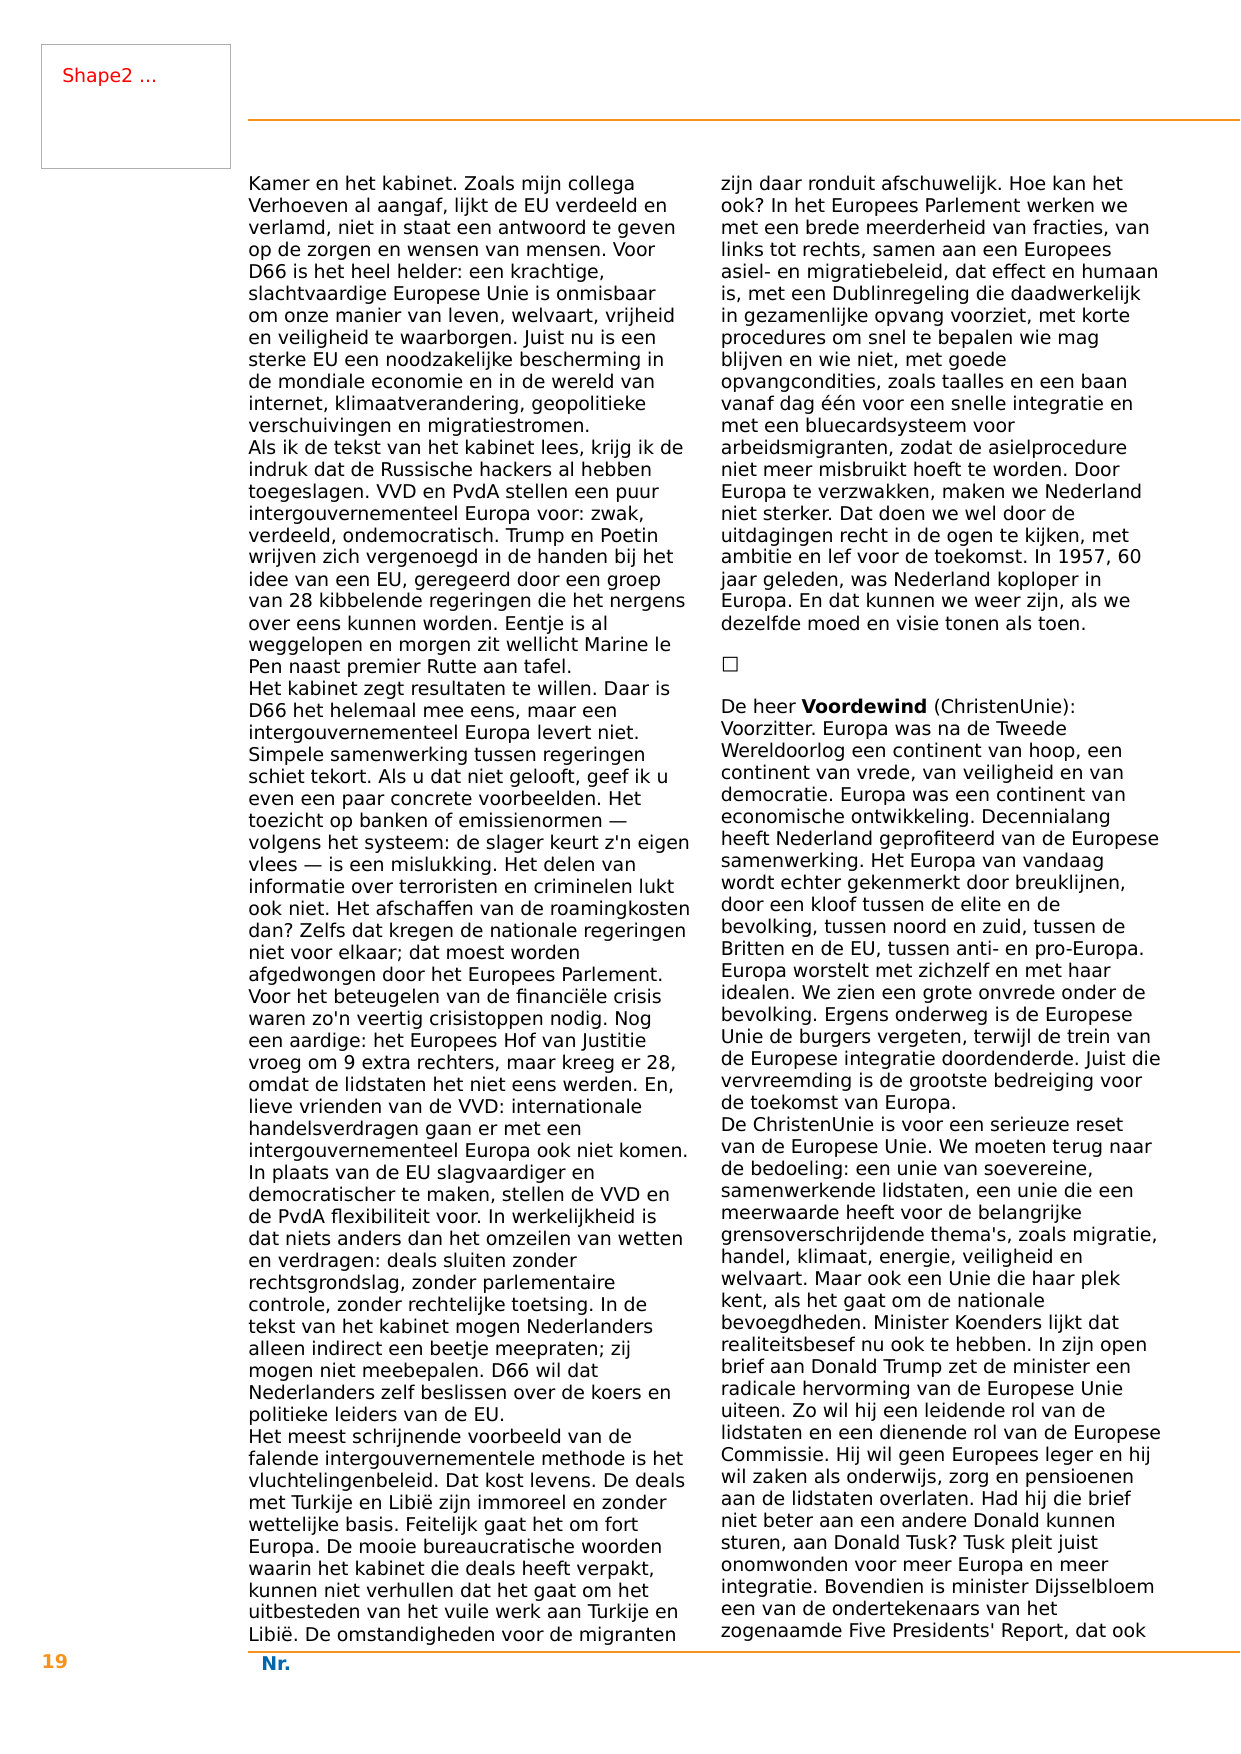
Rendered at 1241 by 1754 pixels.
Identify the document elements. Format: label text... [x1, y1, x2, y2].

text Het kabinet zegt resultaten te willen. Daar is D66 het helemaal mee eens, maar een intergouvernementeel Europa levert niet. Simpele samenwerking tussen regeringen schiet tekort. Als u dat niet gelooft, geef ik u even een paar concrete voorbeelden. Het toezicht op banken of emissienormen — volgens het systeem: de slager keurt z'n eigen vlees — is een mislukking. Het delen van informatie over terroristen en criminelen lukt ook niet. Het afschaffen van de roamingkosten dan? Zelfs dat kregen de nationale regeringen niet voor elkaar; dat moest worden afgedwongen door het Europees Parlement. Voor het beteugelen van de financiële crisis waren zo'n veertig crisistoppen nodig. Nog een aardige: het Europees Hof van Justitie vroeg om 9 extra rechters, maar kreeg er 28, omdat de lidstaten het niet eens werden. En, lieve vrienden van de VVD: internationale handelsverdragen gaan er met een intergouvernementeel Europa ook niet komen. In plaats van de EU slagvaardiger en democratischer te maken, stellen de VVD en de PvdA flexibiliteit voor. In werkelijkheid is dat niets anders dan het omzeilen van wetten en verdragen: deals sluiten zonder rechtsgrondslag, zonder parlementaire controle, zonder rechtelijke toetsing. In de tekst van het kabinet mogen Nederlanders alleen indirect een beetje meepraten; zij mogen niet meebepalen. D66 wil dat Nederlanders zelf beslissen over de koers en politieke leiders van de EU. [248, 678, 691, 1426]
text Voorzitter. Europa was na de Tweede Wereldoorlog een continent van hoop, een continent van vrede, van veiligheid en van democratie. Europa was een continent van economische ontwikkeling. Decennialang heeft Nederland geprofiteerd van de Europese samenwerking. Het Europa van vandaag wordt echter gekenmerkt door breuklijnen, door een kloof tussen de elite en de bevolking, tussen noord en zuid, tussen de Britten en de EU, tussen anti- en pro-Europa. Europa worstelt met zichzelf en met haar idealen. We zien een grote onvrede onder de bevolking. Ergens onderweg is de Europese Unie de burgers vergeten, terwijl de trein van de Europese integratie doordenderde. Juist die vervreemding is de grootste bedreiging voor de toekomst van Europa. [721, 718, 1163, 1114]
text De heer Voordewind (ChristenUnie): [721, 696, 1163, 718]
text Het meest schrijnende voorbeeld van de falende intergouvernementele methode is het vluchtelingenbeleid. Dat kost levens. De deals met Turkije en Libië zijn immoreel en zonder wettelijke basis. Feitelijk gaat het om fort Europa. De mooie bureaucratische woorden waarin het kabinet die deals heeft verpakt, kunnen niet verhullen dat het gaat om het uitbesteden van het vuile werk aan Turkije en Libië. De omstandigheden voor de migranten [248, 1426, 691, 1645]
text zijn daar ronduit afschuwelijk. Hoe kan het ook? In het Europees Parlement werken we met een brede meerderheid van fracties, van links tot rechts, samen aan een Europees asiel- en migratiebeleid, dat effect en humaan is, met een Dublinregeling die daadwerkelijk in gezamenlijke opvang voorziet, met korte procedures om snel te bepalen wie mag blijven en wie niet, met goede opvangcondities, zoals taalles en een baan vanaf dag één voor een snelle integratie en met een bluecardsysteem voor arbeidsmigranten, zodat de asielprocedure niet meer misbruikt hoeft te worden. Door Europa te verzwakken, maken we Nederland niet sterker. Dat doen we wel door de uitdagingen recht in de ogen te kijken, met ambitie en lef voor de toekomst. In 1957, 60 jaar geleden, was Nederland koploper in Europa. En dat kunnen we weer zijn, als we dezelfde moed en visie tonen als toen. [721, 173, 1163, 634]
text ⬜ [721, 654, 1163, 676]
text Als ik de tekst van het kabinet lees, krijg ik de indruk dat de Russische hackers al hebben toegeslagen. VVD en PvdA stellen een puur intergouvernementeel Europa voor: zwak, verdeeld, ondemocratisch. Trump en Poetin wrijven zich vergenoegd in de handen bij het idee van een EU, geregeerd door een groep van 28 kibbelende regeringen die het nergens over eens kunnen worden. Eentje is al weggelopen en morgen zit wellicht Marine le Pen naast premier Rutte aan tafel. [248, 437, 691, 678]
text Kamer en het kabinet. Zoals mijn collega Verhoeven al aangaf, lijkt de EU verdeeld en verlamd, niet in staat een antwoord te geven op de zorgen en wensen van mensen. Voor D66 is het heel helder: een krachtige, slachtvaardige Europese Unie is onmisbaar om onze manier van leven, welvaart, vrijheid en veiligheid te waarborgen. Juist nu is een sterke EU een noodzakelijke bescherming in de mondiale economie en in de wereld van internet, klimaatverandering, geopolitieke verschuivingen en migratiestromen. [248, 173, 691, 437]
text De ChristenUnie is voor een serieuze reset van de Europese Unie. We moeten terug naar de bedoeling: een unie van soevereine, samenwerkende lidstaten, een unie die een meerwaarde heeft voor de belangrijke grensoverschrijdende thema's, zoals migratie, handel, klimaat, energie, veiligheid en welvaart. Maar ook een Unie die haar plek kent, als het gaat om de nationale bevoegdheden. Minister Koenders lijkt dat realiteitsbesef nu ook te hebben. In zijn open brief aan Donald Trump zet de minister een radicale hervorming van de Europese Unie uiteen. Zo wil hij een leidende rol van de lidstaten en een dienende rol van de Europese Commissie. Hij wil geen Europees leger en hij wil zaken als onderwijs, zorg en pensioenen aan de lidstaten overlaten. Had hij die brief niet beter aan een andere Donald kunnen sturen, aan Donald Tusk? Tusk pleit juist onomwonden voor meer Europa en meer integratie. Bovendien is minister Dijsselbloem een van de ondertekenaars van het zogenaamde Five Presidents' Report, dat ook [721, 1114, 1163, 1641]
